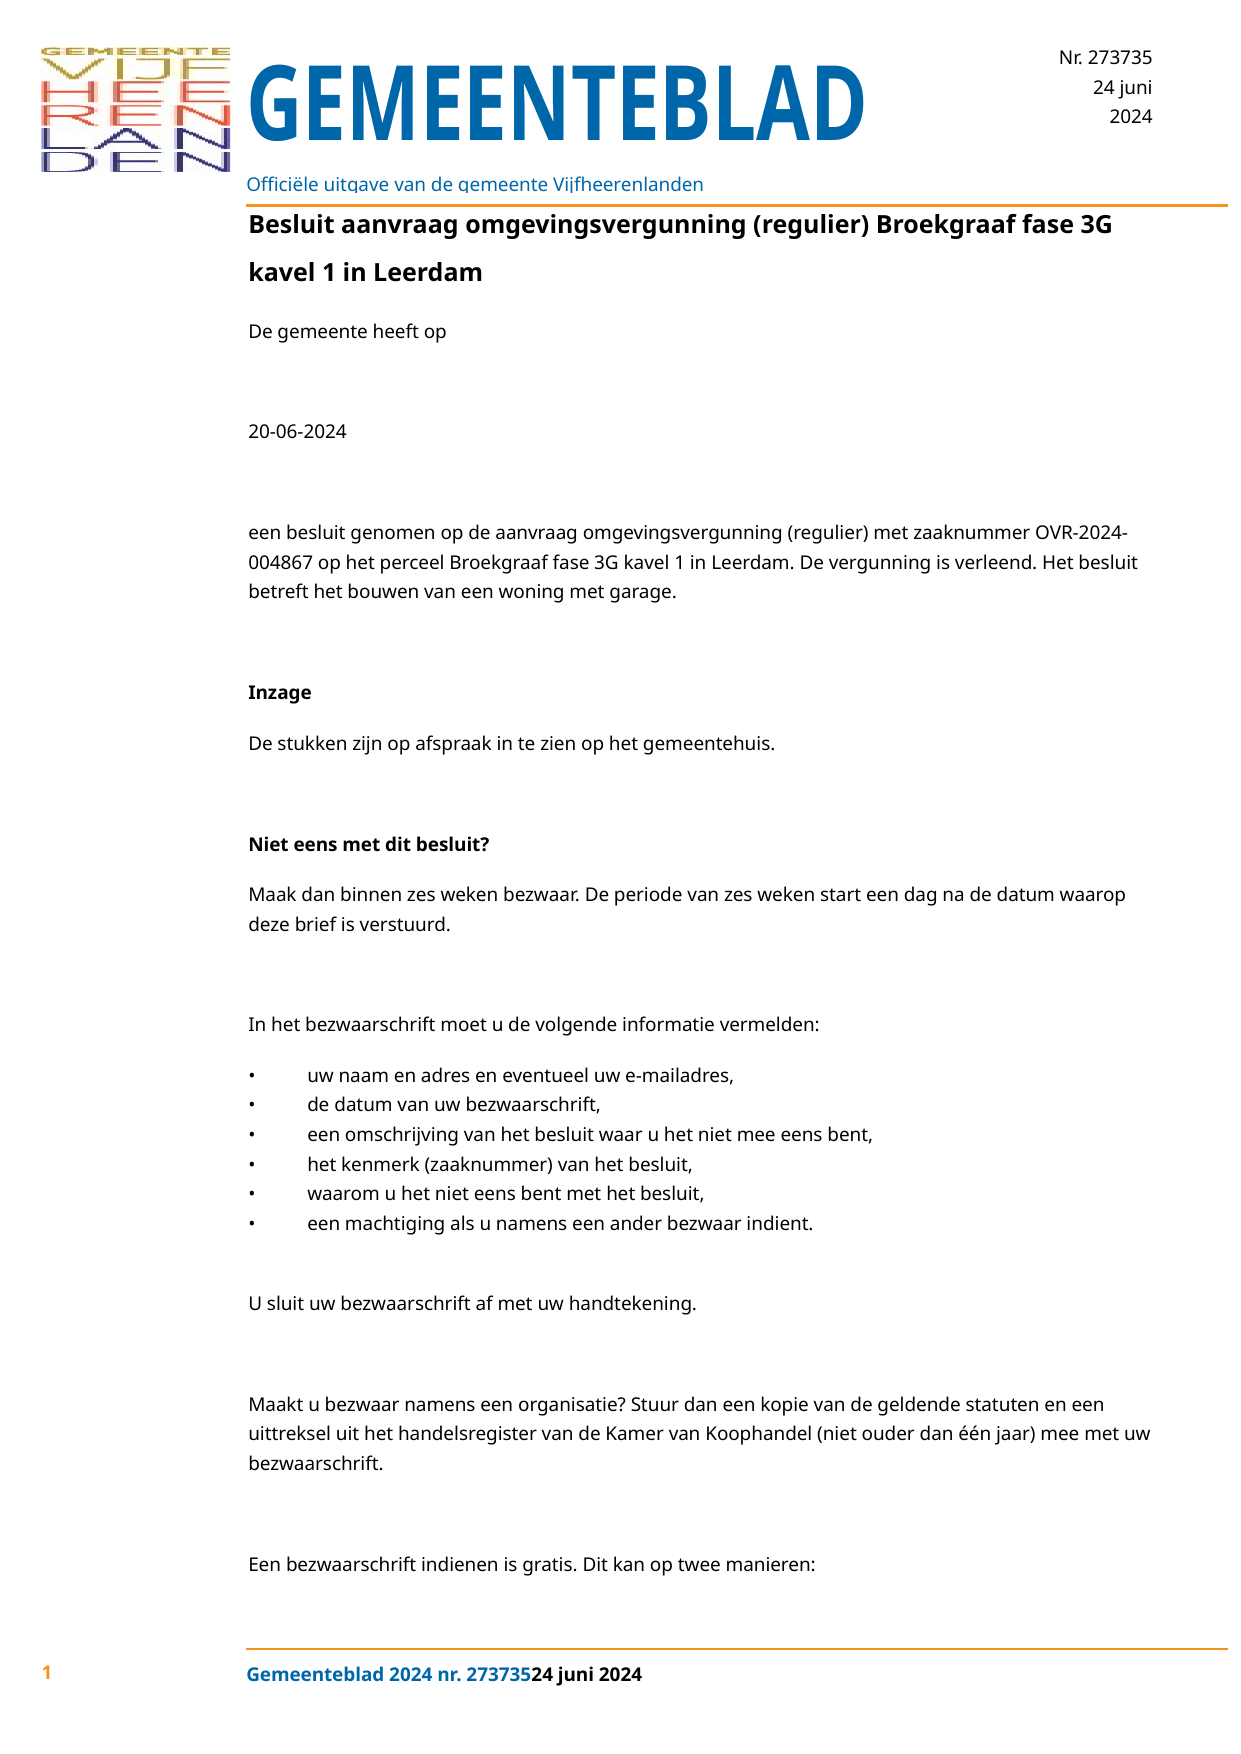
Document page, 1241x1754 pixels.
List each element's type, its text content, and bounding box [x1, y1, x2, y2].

list het kenmerk (zaaknummer) van het besluit, [248, 1151, 1152, 1177]
list een machtiging als u namens een ander bezwaar indient. [248, 1210, 1152, 1236]
text 20-06-2024 [248, 419, 1152, 444]
text In het bezwaarschrift moet u de volgende informatie vermelden: [248, 1012, 1152, 1037]
text Inzage [248, 679, 1152, 705]
list waarom u het niet eens bent met het besluit, [248, 1180, 1152, 1206]
text Een bezwaarschrift indienen is gratis. Dit kan op twee manieren: [248, 1551, 1152, 1577]
text De stukken zijn op afspraak in te zien op het gemeentehuis. [248, 730, 1152, 756]
list een omschrijving van het besluit waar u het niet mee eens bent, [248, 1121, 1152, 1147]
text U sluit uw bezwaarschrift af met uw handtekening. [248, 1290, 1152, 1316]
text De gemeente heeft op [248, 318, 1152, 344]
list de datum van uw bezwaarschrift, [248, 1092, 1152, 1117]
picture [41, 47, 231, 172]
text Maak dan binnen zes weken bezwaar. De periode van zes weken start een dag na de datum waarop deze brief is verstuurd. [248, 881, 1152, 937]
text Niet eens met dit besluit? [248, 831, 1152, 857]
text Maakt u bezwaar namens een organisatie? Stuur dan een kopie van de geldende statuten en een uittreksel uit het handelsregister van de Kamer van Koophandel (niet ouder dan één jaar) mee met uw bezwaarschrift. [248, 1391, 1152, 1476]
list uw naam en adres en eventueel uw e-mailadres, [248, 1062, 1152, 1088]
text Besluit aanvraag omgevingsvergunning (regulier) Broekgraaf fase 3G kavel 1 in Leerdam [248, 207, 1152, 288]
text een besluit genomen op de aanvraag omgevingsvergunning (regulier) met zaaknummer OVR-2024-004867 op het perceel Broekgraaf fase 3G kavel 1 in Leerdam. De vergunning is verleend. Het besluit betreft het bouwen van een woning met garage. [248, 519, 1152, 604]
